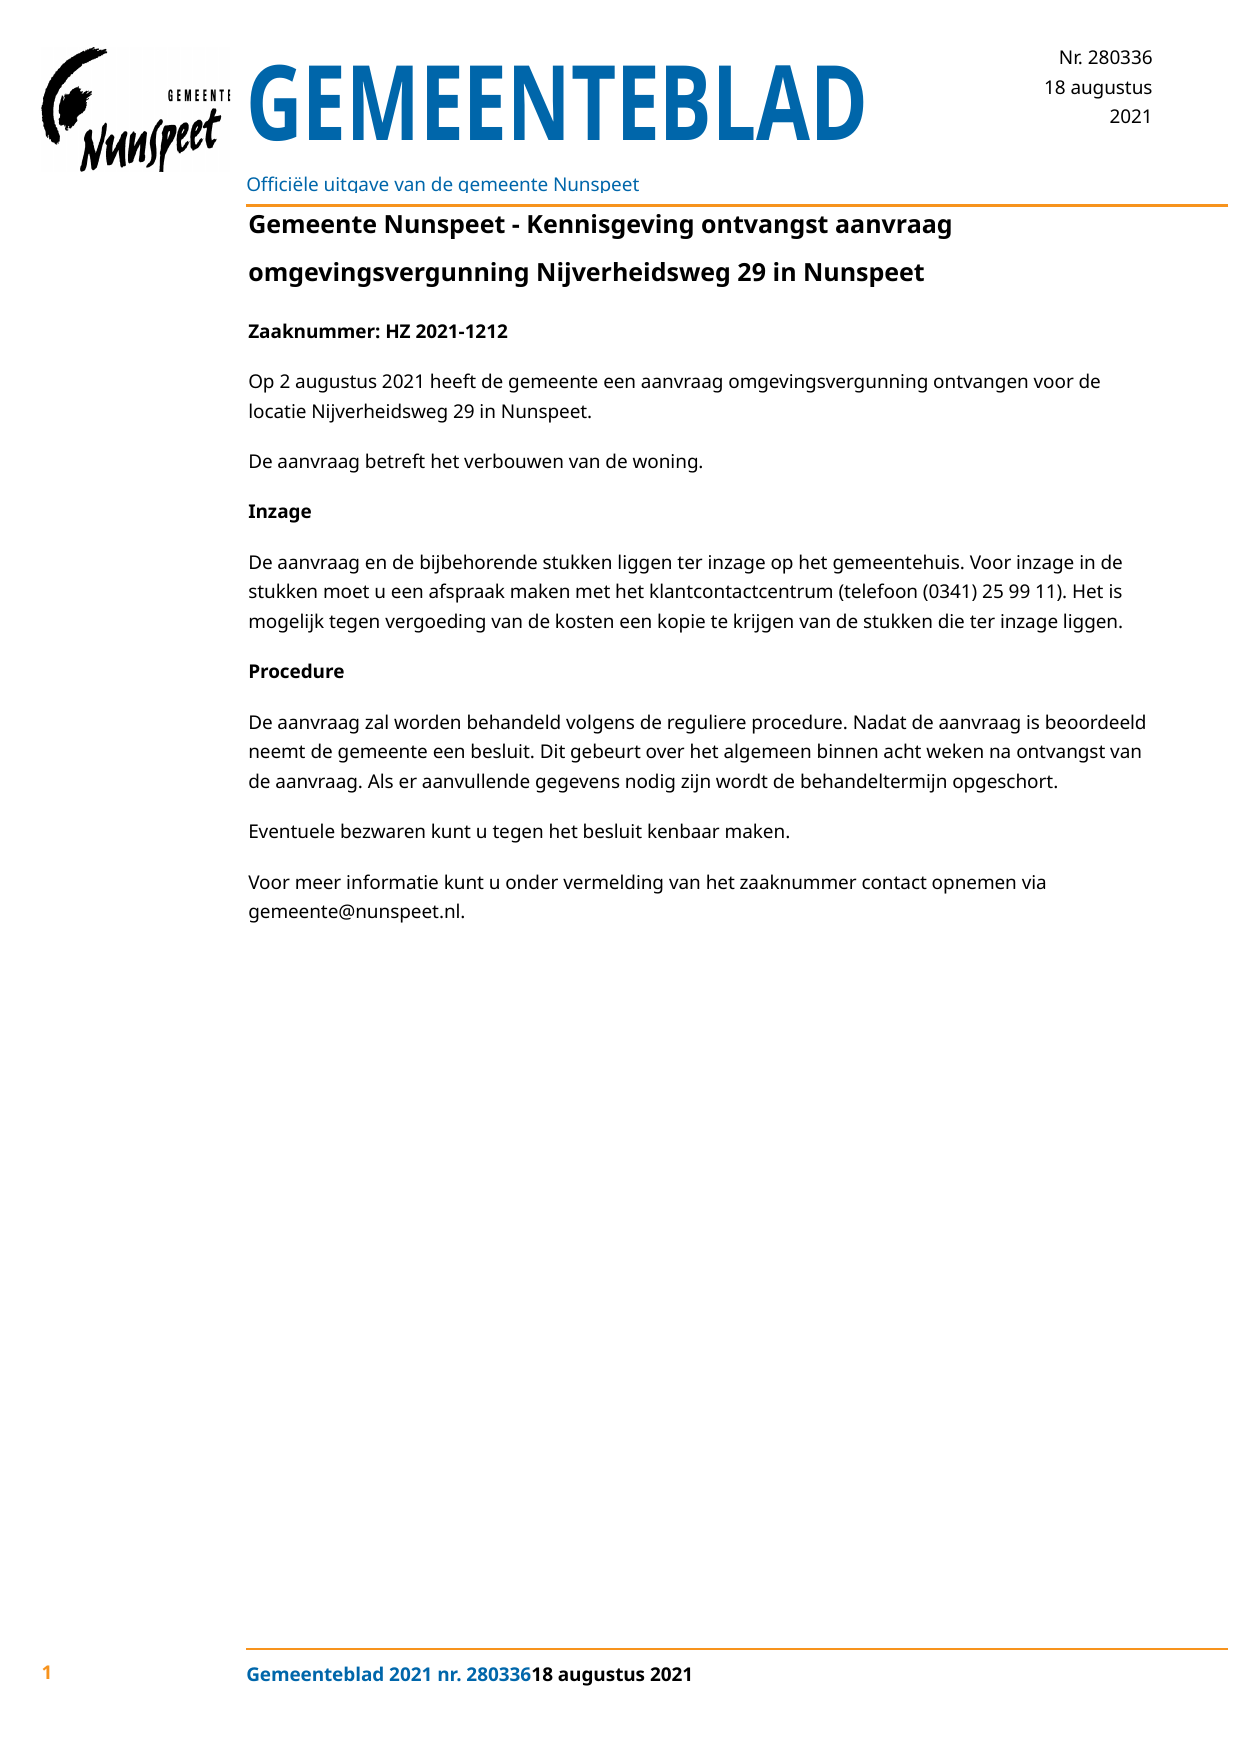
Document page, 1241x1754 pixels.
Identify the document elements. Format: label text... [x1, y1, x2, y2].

text De aanvraag en de bijbehorende stukken liggen ter inzage op het gemeentehuis. Voor inzage in de stukken moet u een afspraak maken met het klantcontactcentrum (telefoon (0341) 25 99 11). Het is mogelijk tegen vergoeding van de kosten een kopie te krijgen van de stukken die ter inzage liggen. [248, 549, 1152, 634]
text Procedure [248, 659, 1152, 684]
text Gemeente Nunspeet - Kennisgeving ontvangst aanvraag omgevingsvergunning Nijverheidsweg 29 in Nunspeet [248, 207, 1152, 288]
text Voor meer informatie kunt u onder vermelding van het zaaknummer contact opnemen via gemeente@nunspeet.nl. [248, 869, 1152, 924]
text Zaaknummer: HZ 2021-1212 [248, 318, 1152, 344]
picture [41, 47, 231, 172]
text De aanvraag zal worden behandeld volgens de reguliere procedure. Nadat de aanvraag is beoordeeld neemt de gemeente een besluit. Dit gebeurt over het algemeen binnen acht weken na ontvangst van de aanvraag. Als er aanvullende gegevens nodig zijn wordt de behandeltermijn opgeschort. [248, 709, 1152, 794]
text De aanvraag betreft het verbouwen van de woning. [248, 448, 1152, 474]
text Op 2 augustus 2021 heeft de gemeente een aanvraag omgevingsvergunning ontvangen voor de locatie Nijverheidsweg 29 in Nunspeet. [248, 368, 1152, 424]
text Eventuele bezwaren kunt u tegen het besluit kenbaar maken. [248, 819, 1152, 844]
text Inzage [248, 499, 1152, 524]
